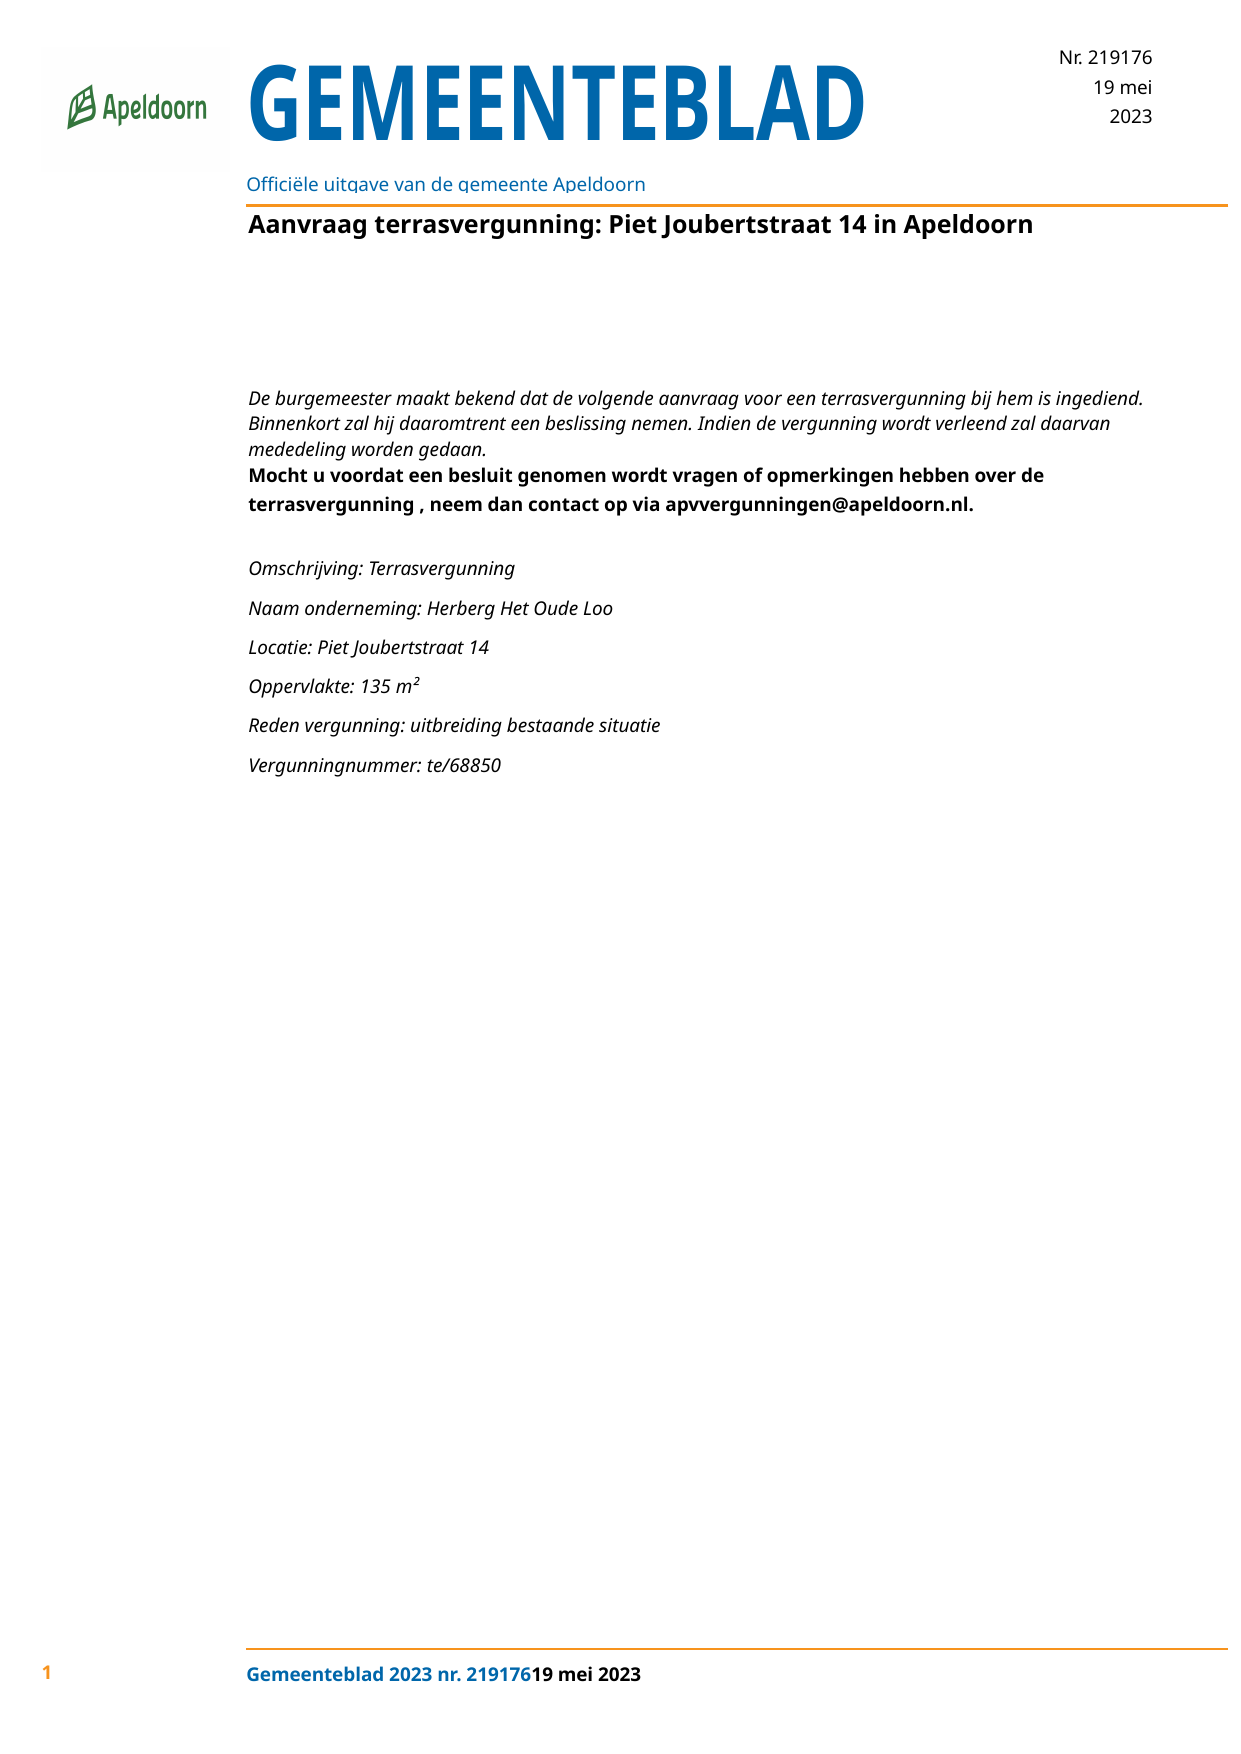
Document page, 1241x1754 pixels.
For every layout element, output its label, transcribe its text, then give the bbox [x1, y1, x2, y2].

text Reden vergunning: uitbreiding bestaande situatie [248, 712, 1152, 738]
text Omschrijving: Terrasvergunning [248, 555, 1152, 581]
text Oppervlakte: 135 m² [248, 673, 1152, 699]
picture [41, 47, 231, 172]
text Aanvraag terrasvergunning: Piet Joubertstraat 14 in Apeldoorn [248, 207, 1152, 241]
text Locatie: Piet Joubertstraat 14 [248, 634, 1152, 660]
text De burgemeester maakt bekend dat de volgende aanvraag voor een terrasvergunning bij hem is ingediend. Binnenkort zal hij daaromtrent een beslissing nemen. Indien de vergunning wordt verleend zal daarvan mededeling worden gedaan. [248, 385, 1152, 462]
text Mocht u voordat een besluit genomen wordt vragen of opmerkingen hebben over de terrasvergunning , neem dan contact op via apvvergunningen@apeldoorn.nl. [248, 462, 1152, 517]
text Vergunningnummer: te/68850 [248, 752, 1152, 777]
text Naam onderneming: Herberg Het Oude Loo [248, 595, 1152, 620]
